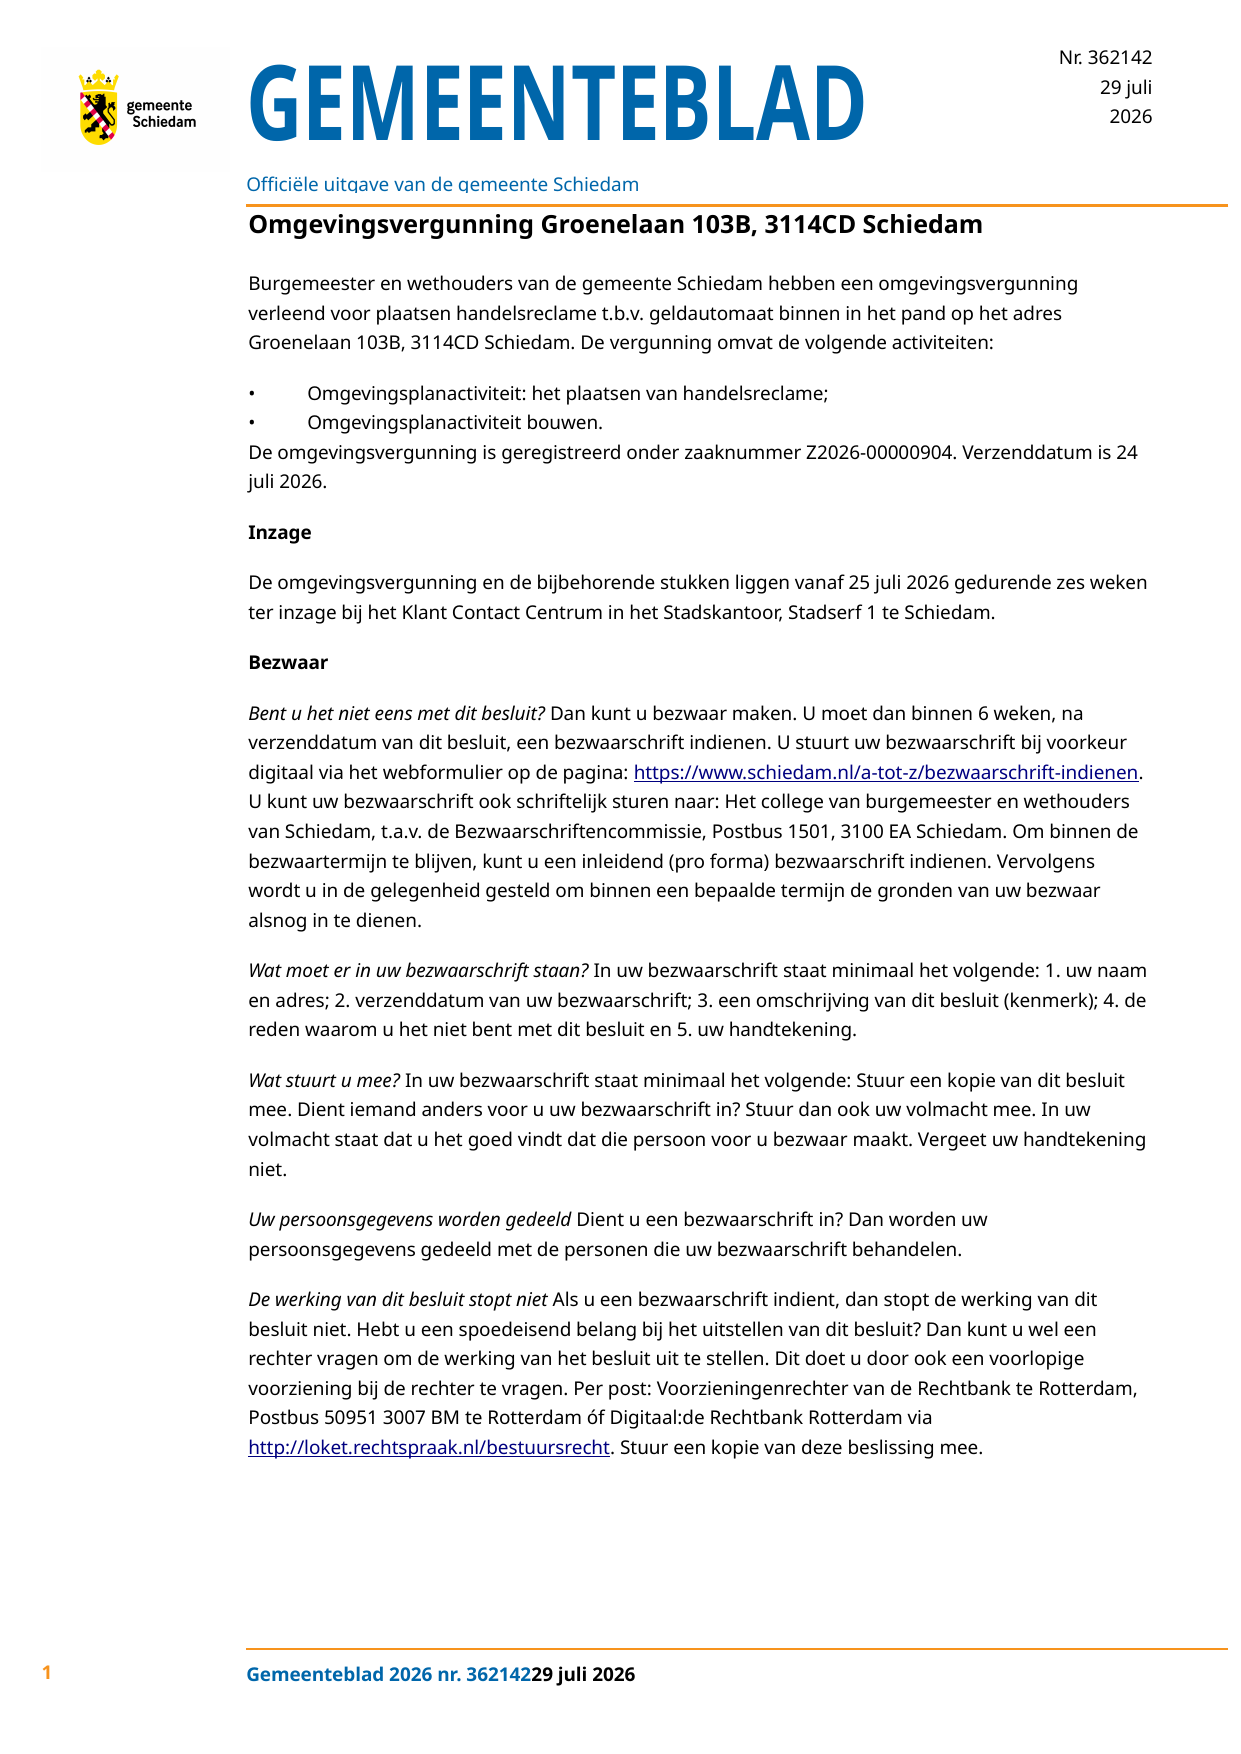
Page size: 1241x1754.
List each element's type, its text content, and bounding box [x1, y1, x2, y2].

text Uw persoonsgegevens worden gedeeld Dient u een bezwaarschrift in? Dan worden uw persoonsgegevens gedeeld met de personen die uw bezwaarschrift behandelen. [248, 1206, 1152, 1261]
text Wat stuurt u mee? In uw bezwaarschrift staat minimaal het volgende: Stuur een kopie van dit besluit mee. Dient iemand anders voor u uw bezwaarschrift in? Stuur dan ook uw volmacht mee. In uw volmacht staat dat u het goed vindt dat die persoon voor u bezwaar maakt. Vergeet uw handtekening niet. [248, 1067, 1152, 1181]
list Omgevingsplanactiviteit: het plaatsen van handelsreclame; [248, 380, 1152, 406]
list Omgevingsplanactiviteit bouwen. [248, 409, 1152, 435]
text Bezwaar [248, 649, 1152, 675]
text De omgevingsvergunning en de bijbehorende stukken liggen vanaf 25 juli 2026 gedurende zes weken ter inzage bij het Klant Contact Centrum in het Stadskantoor, Stadserf 1 te Schiedam. [248, 569, 1152, 625]
text Omgevingsvergunning Groenelaan 103B, 3114CD Schiedam [248, 207, 1152, 241]
text Inzage [248, 519, 1152, 545]
text Burgemeester en wethouders van de gemeente Schiedam hebben een omgevingsvergunning verleend voor plaatsen handelsreclame t.b.v. geldautomaat binnen in het pand op het adres Groenelaan 103B, 3114CD Schiedam. De vergunning omvat de volgende activiteiten: [248, 270, 1152, 355]
text De omgevingsvergunning is geregistreerd onder zaaknummer Z2026-00000904. Verzenddatum is 24 juli 2026. [248, 439, 1152, 494]
picture [41, 47, 231, 172]
text De werking van dit besluit stopt niet Als u een bezwaarschrift indient, dan stopt de werking van dit besluit niet. Hebt u een spoedeisend belang bij het uitstellen van dit besluit? Dan kunt u wel een rechter vragen om de werking van het besluit uit te stellen. Dit doet u door ook een voorlopige voorziening bij de rechter te vragen. Per post: Voorzieningenrechter van de Rechtbank te Rotterdam, Postbus 50951 3007 BM te Rotterdam óf Digitaal:de Rechtbank Rotterdam via http://loket.rechtspraak.nl/bestuursrecht. Stuur een kopie van deze beslissing mee. [248, 1286, 1152, 1460]
text Wat moet er in uw bezwaarschrift staan? In uw bezwaarschrift staat minimaal het volgende: 1. uw naam en adres; 2. verzenddatum van uw bezwaarschrift; 3. een omschrijving van dit besluit (kenmerk); 4. de reden waarom u het niet bent met dit besluit en 5. uw handtekening. [248, 957, 1152, 1042]
text Bent u het niet eens met dit besluit? Dan kunt u bezwaar maken. U moet dan binnen 6 weken, na verzenddatum van dit besluit, een bezwaarschrift indienen. U stuurt uw bezwaarschrift bij voorkeur digitaal via het webformulier op de pagina: https://www.schiedam.nl/a-tot-z/bezwaarschrift-indienen. U kunt uw bezwaarschrift ook schriftelijk sturen naar: Het college van burgemeester en wethouders van Schiedam, t.a.v. de Bezwaarschriftencommissie, Postbus 1501, 3100 EA Schiedam. Om binnen de bezwaartermijn te blijven, kunt u een inleidend (pro forma) bezwaarschrift indienen. Vervolgens wordt u in de gelegenheid gesteld om binnen een bepaalde termijn de gronden van uw bezwaar alsnog in te dienen. [248, 700, 1152, 933]
